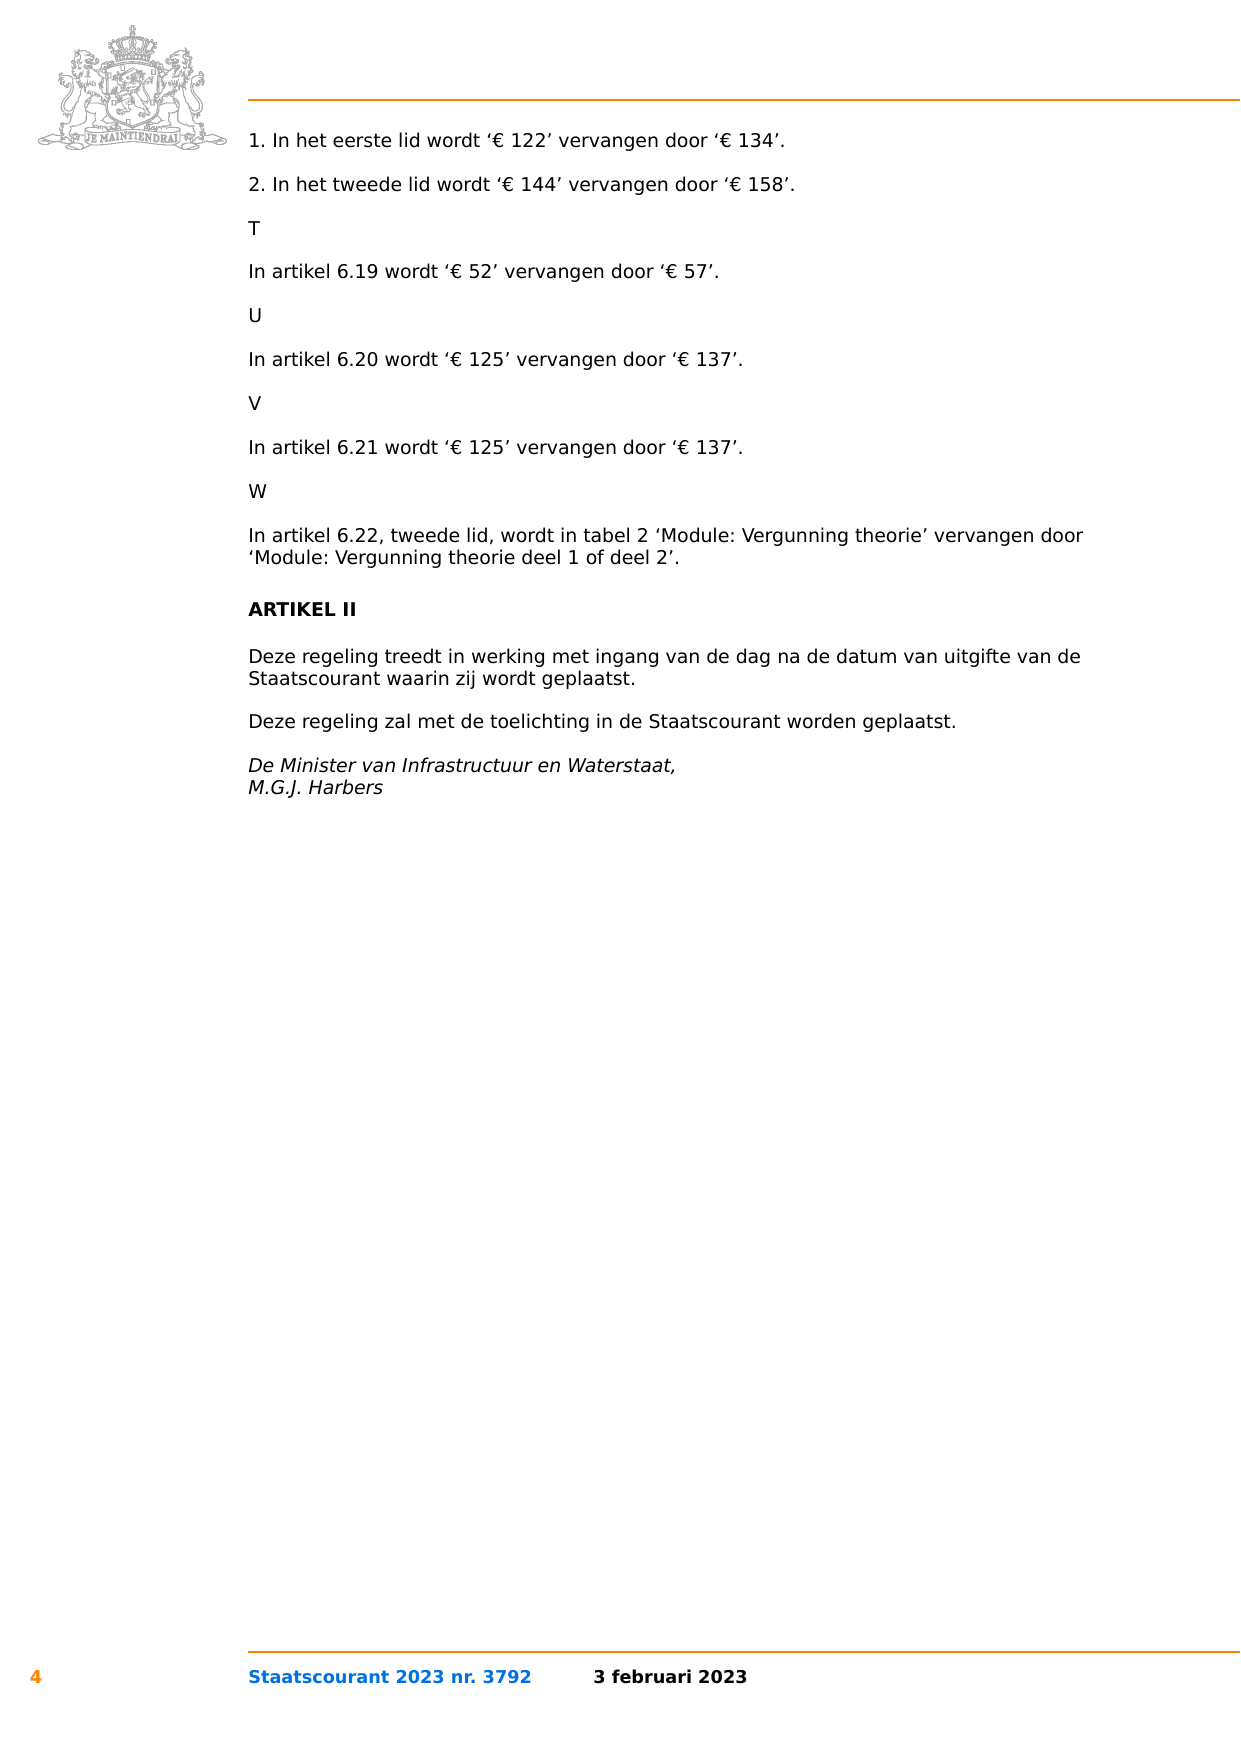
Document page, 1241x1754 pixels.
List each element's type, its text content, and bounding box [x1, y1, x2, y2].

text In artikel 6.19 wordt ‘€ 52’ vervangen door ‘€ 57’. [248, 261, 1163, 283]
text Deze regeling treedt in werking met ingang van de dag na de datum van uitgifte van de Staatscourant waarin zij wordt geplaatst. [248, 646, 1163, 689]
text In artikel 6.21 wordt ‘€ 125’ vervangen door ‘€ 137’. [248, 437, 1163, 459]
subtitle ARTIKEL II [248, 598, 1163, 621]
text De Minister van Infrastructuur en Waterstaat, M.G.J. Harbers [248, 755, 1163, 799]
text U [248, 305, 1163, 327]
text T [248, 218, 1163, 239]
text In artikel 6.22, tweede lid, wordt in tabel 2 ‘Module: Vergunning theorie’ vervangen door ‘Module: Vergunning theorie deel 1 of deel 2’. [248, 524, 1163, 568]
text In artikel 6.20 wordt ‘€ 125’ vervangen door ‘€ 137’. [248, 349, 1163, 371]
text V [248, 393, 1163, 415]
picture [38, 25, 227, 150]
text Deze regeling zal met de toelichting in de Staatscourant worden geplaatst. [248, 711, 1163, 733]
text W [248, 481, 1163, 503]
text 1. In het eerste lid wordt ‘€ 122’ vervangen door ‘€ 134’. [248, 130, 1163, 152]
text 2. In het tweede lid wordt ‘€ 144’ vervangen door ‘€ 158’. [248, 174, 1163, 196]
